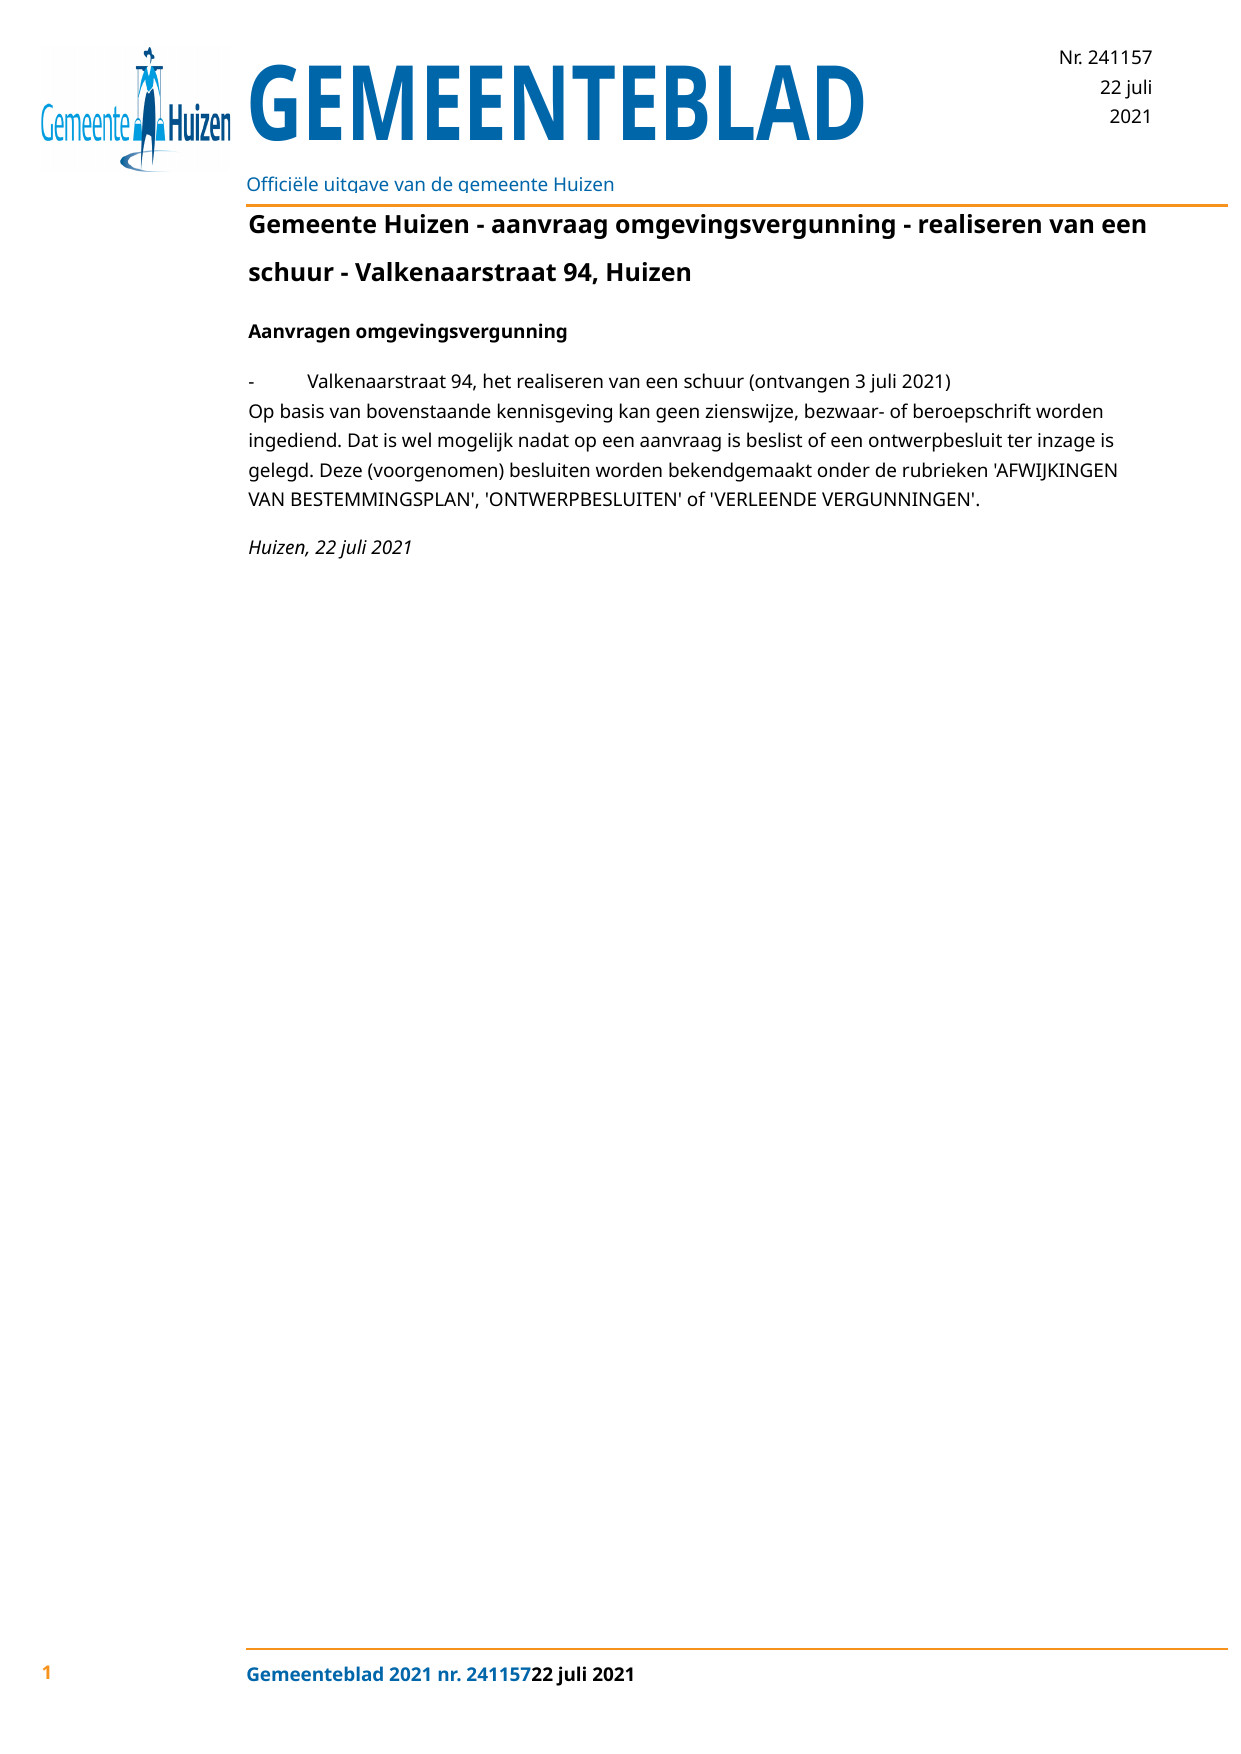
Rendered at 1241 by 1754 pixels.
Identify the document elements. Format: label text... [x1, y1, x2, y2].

text Op basis van bovenstaande kennisgeving kan geen zienswijze, bezwaar- of beroepschrift worden ingediend. Dat is wel mogelijk nadat op een aanvraag is beslist of een ontwerpbesluit ter inzage is gelegd. Deze (voorgenomen) besluiten worden bekendgemaakt onder de rubrieken 'AFWIJKINGEN VAN BESTEMMINGSPLAN', 'ONTWERPBESLUITEN' of 'VERLEENDE VERGUNNINGEN'. [248, 398, 1152, 512]
text Aanvragen omgevingsvergunning [248, 318, 1152, 344]
text Gemeente Huizen - aanvraag omgevingsvergunning - realiseren van een schuur - Valkenaarstraat 94, Huizen [248, 207, 1152, 288]
text Huizen, 22 juli 2021 [248, 534, 1152, 560]
list Valkenaarstraat 94, het realiseren van een schuur (ontvangen 3 juli 2021) [248, 368, 1152, 394]
picture [41, 47, 231, 172]
